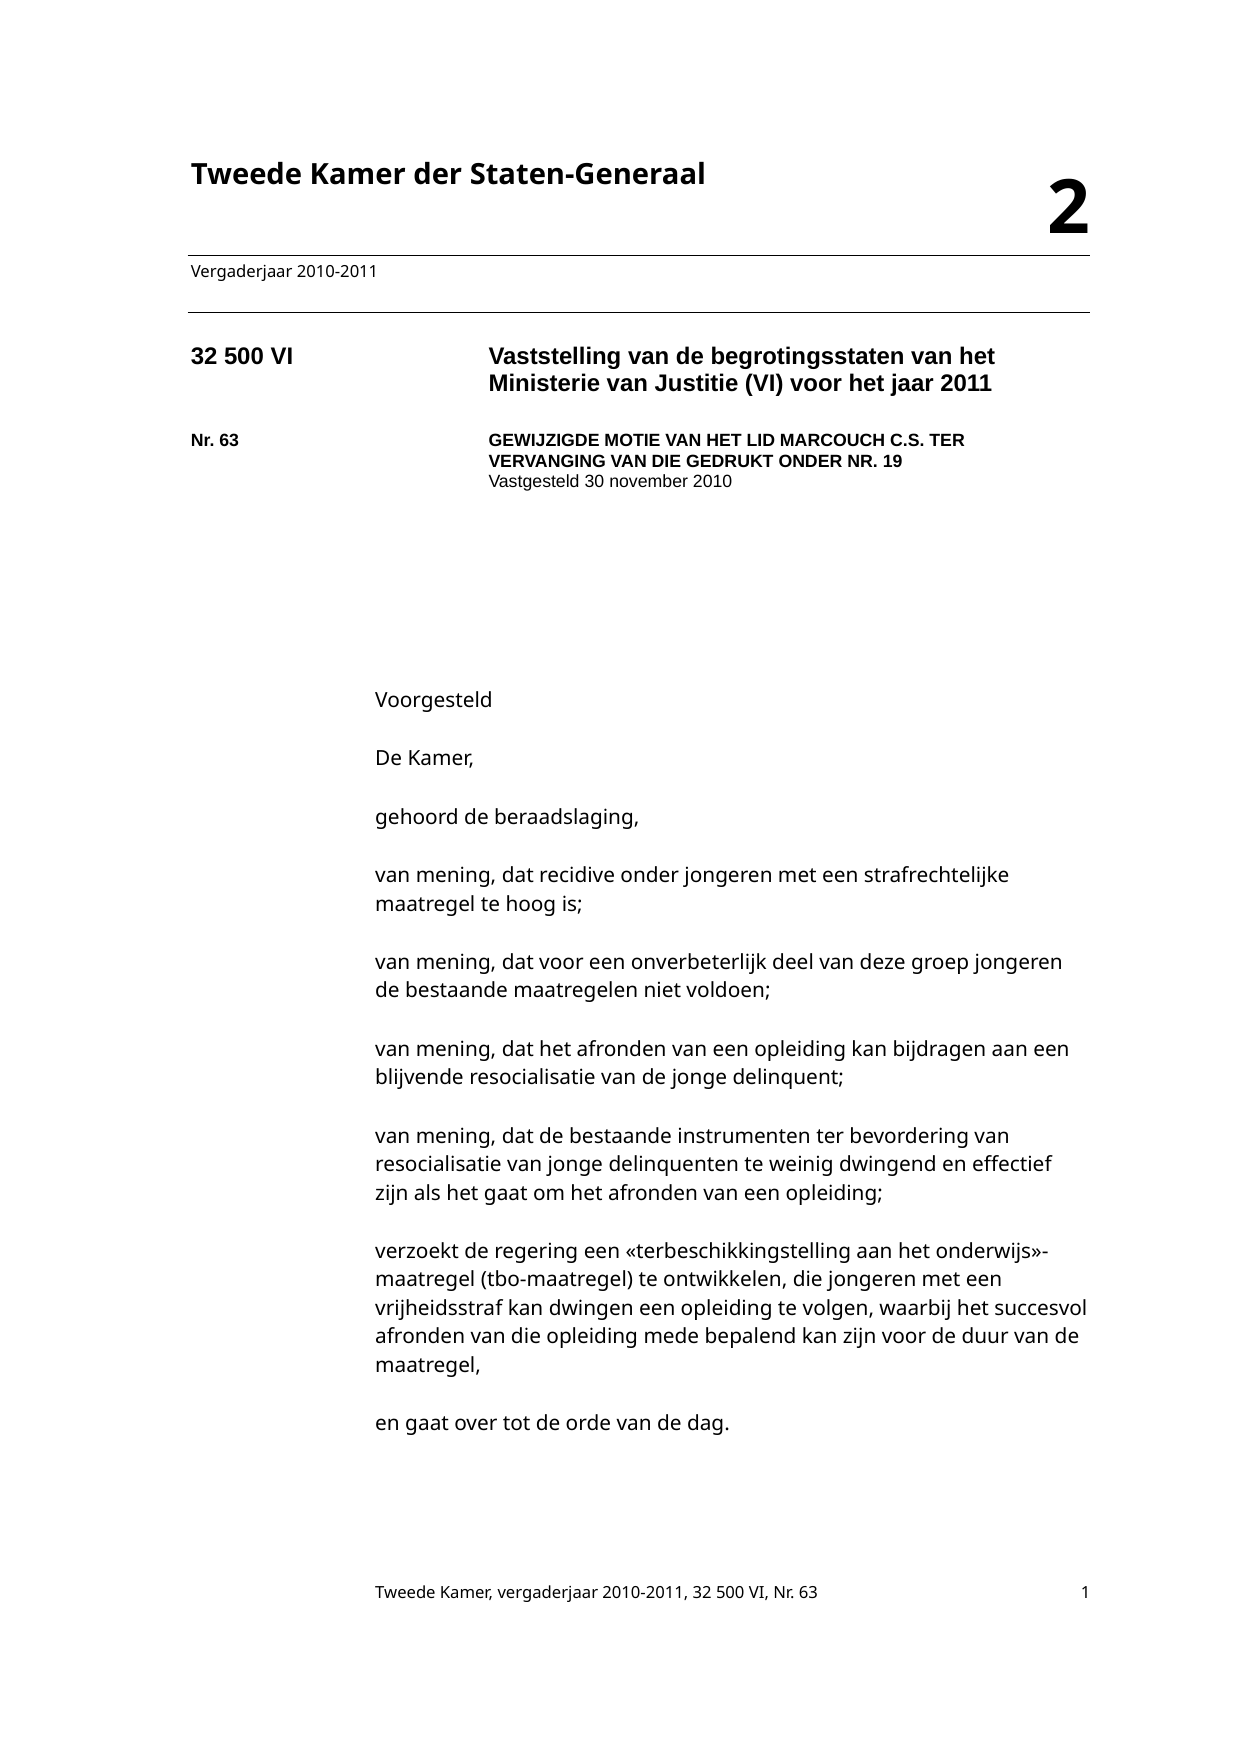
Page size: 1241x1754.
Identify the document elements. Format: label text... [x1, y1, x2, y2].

text verzoekt de regering een «terbeschikkingstelling aan het onderwijs»-maatregel (tbo-maatregel) te ontwikkelen, die jongeren met een vrijheidsstraf kan dwingen een opleiding te volgen, waarbij het succesvol afronden van die opleiding mede bepalend kan zijn voor de duur van de maatregel, [375, 1236, 1090, 1378]
text van mening, dat de bestaande instrumenten ter bevordering van resocialisatie van jonge delinquenten te weinig dwingend en effectief zijn als het gaat om het afronden van een opleiding; [375, 1121, 1090, 1206]
text van mening, dat voor een onverbeterlijk deel van deze groep jongeren de bestaande maatregelen niet voldoen; [375, 947, 1090, 1004]
table_cell GEWIJZIGDE MOTIE VAN HET LID MARCOUCH C.S. TER VERVANGING VAN DIE GEDRUKT ONDER NR. 19 Vastgesteld 30 november 2010 [485, 427, 1090, 566]
table_cell [485, 313, 1090, 339]
text De Kamer, [375, 743, 1090, 772]
table_cell [485, 256, 1090, 312]
table_cell Vaststelling van de begrotingsstaten van het Ministerie van Justitie (VI) voor het jaar 2011 [485, 339, 1090, 427]
table_header 2 [910, 150, 1090, 255]
text van mening, dat recidive onder jongeren met een strafrechtelijke maatregel te hoog is; [375, 860, 1090, 917]
table_cell [188, 313, 485, 339]
text Voorgesteld [375, 685, 1090, 713]
text en gaat over tot de orde van de dag. [375, 1408, 1090, 1437]
text gehoord de beraadslaging, [375, 802, 1090, 830]
text van mening, dat het afronden van een opleiding kan bijdragen aan een blijvende resocialisatie van de jonge delinquent; [375, 1034, 1090, 1091]
table_header Tweede Kamer der Staten-Generaal [188, 150, 909, 255]
table_cell Vergaderjaar 2010-2011 [188, 256, 485, 312]
table_cell 32 500 VI [188, 339, 485, 427]
table_cell Nr. 63 [188, 427, 485, 566]
